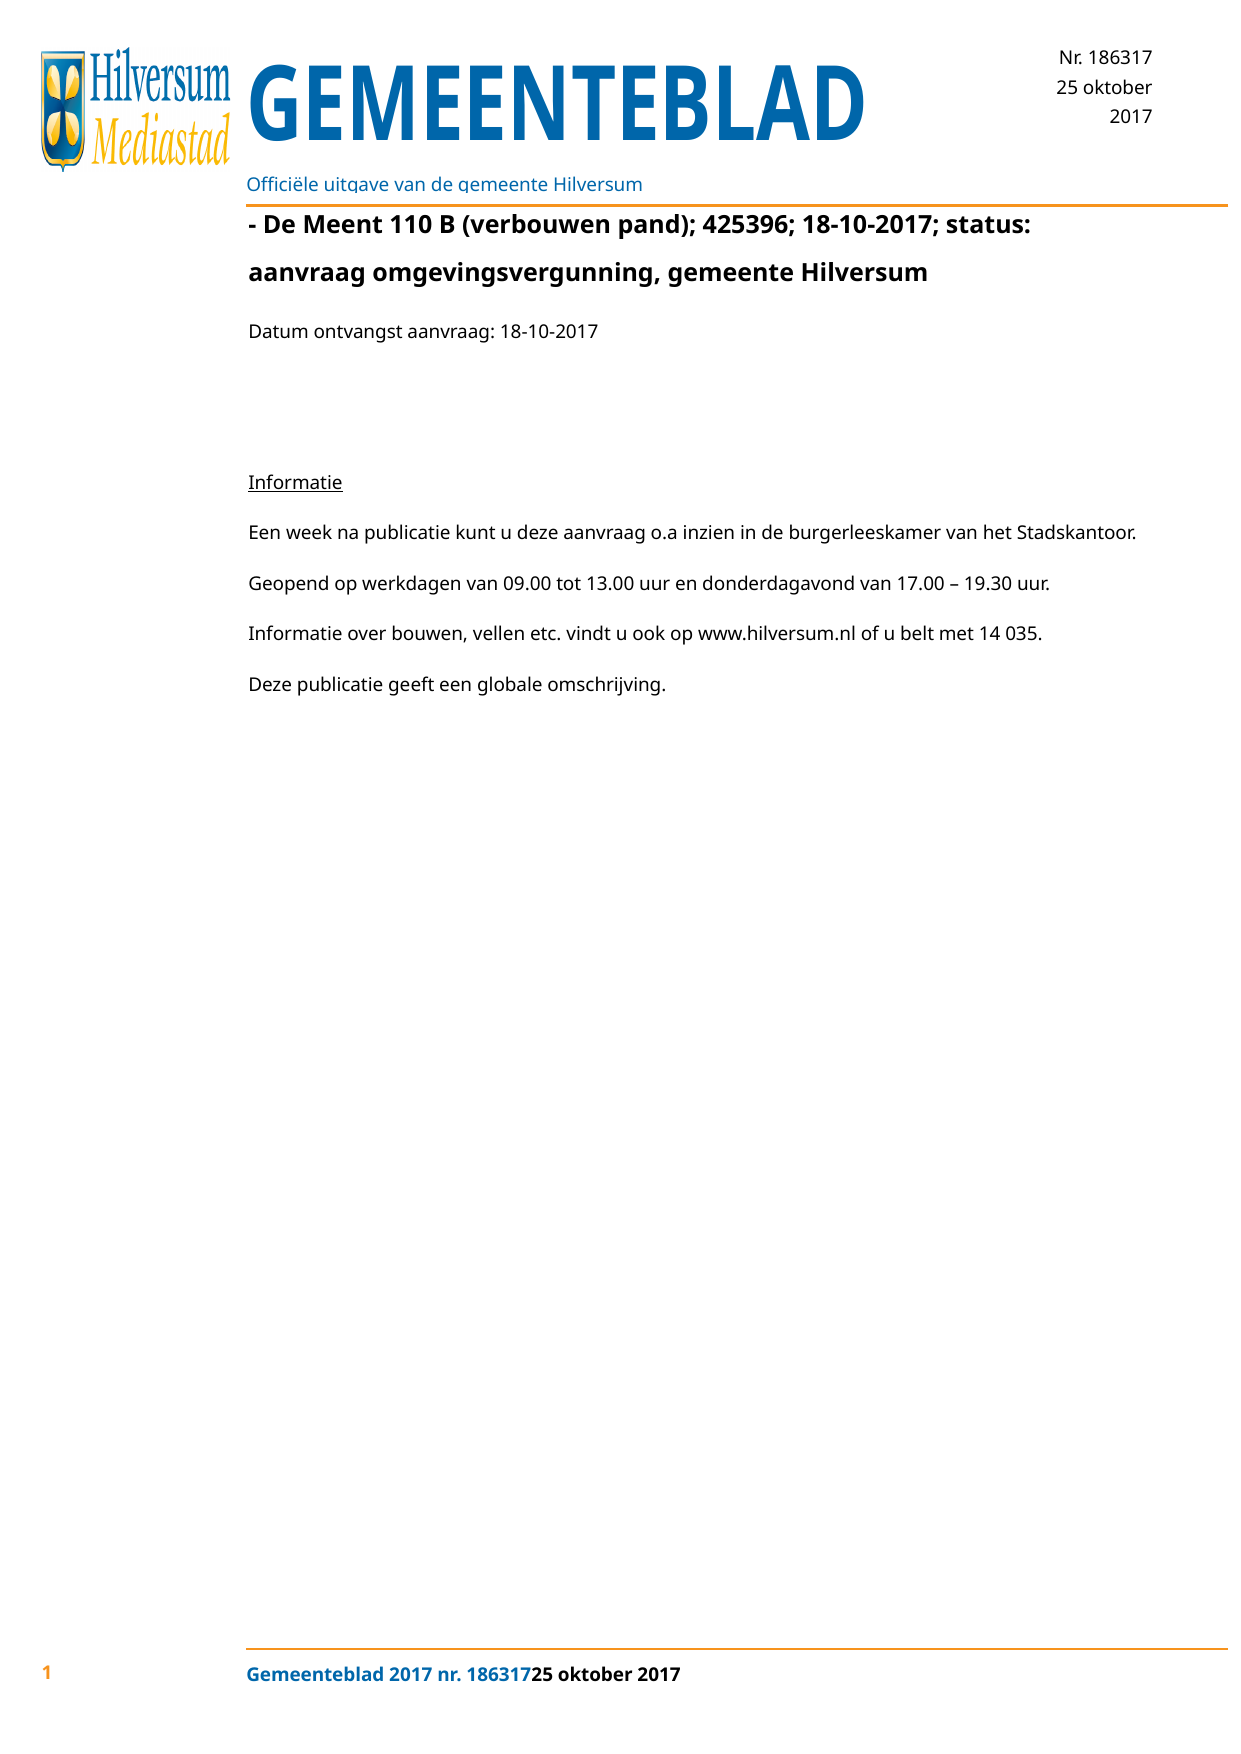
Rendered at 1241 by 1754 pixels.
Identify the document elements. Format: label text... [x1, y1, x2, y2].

text Geopend op werkdagen van 09.00 tot 13.00 uur en donderdagavond van 17.00 – 19.30 uur. [248, 570, 1152, 596]
text Datum ontvangst aanvraag: 18-10-2017 [248, 318, 1152, 344]
text Een week na publicatie kunt u deze aanvraag o.a inzien in de burgerleeskamer van het Stadskantoor. [248, 519, 1152, 545]
text Informatie [248, 469, 1152, 495]
text - De Meent 110 B (verbouwen pand); 425396; 18-10-2017; status: aanvraag omgevingsvergunning, gemeente Hilversum [248, 207, 1152, 288]
picture [41, 47, 231, 172]
text Informatie over bouwen, vellen etc. vindt u ook op www.hilversum.nl of u belt met 14 035. [248, 620, 1152, 646]
text Deze publicatie geeft een globale omschrijving. [248, 671, 1152, 697]
